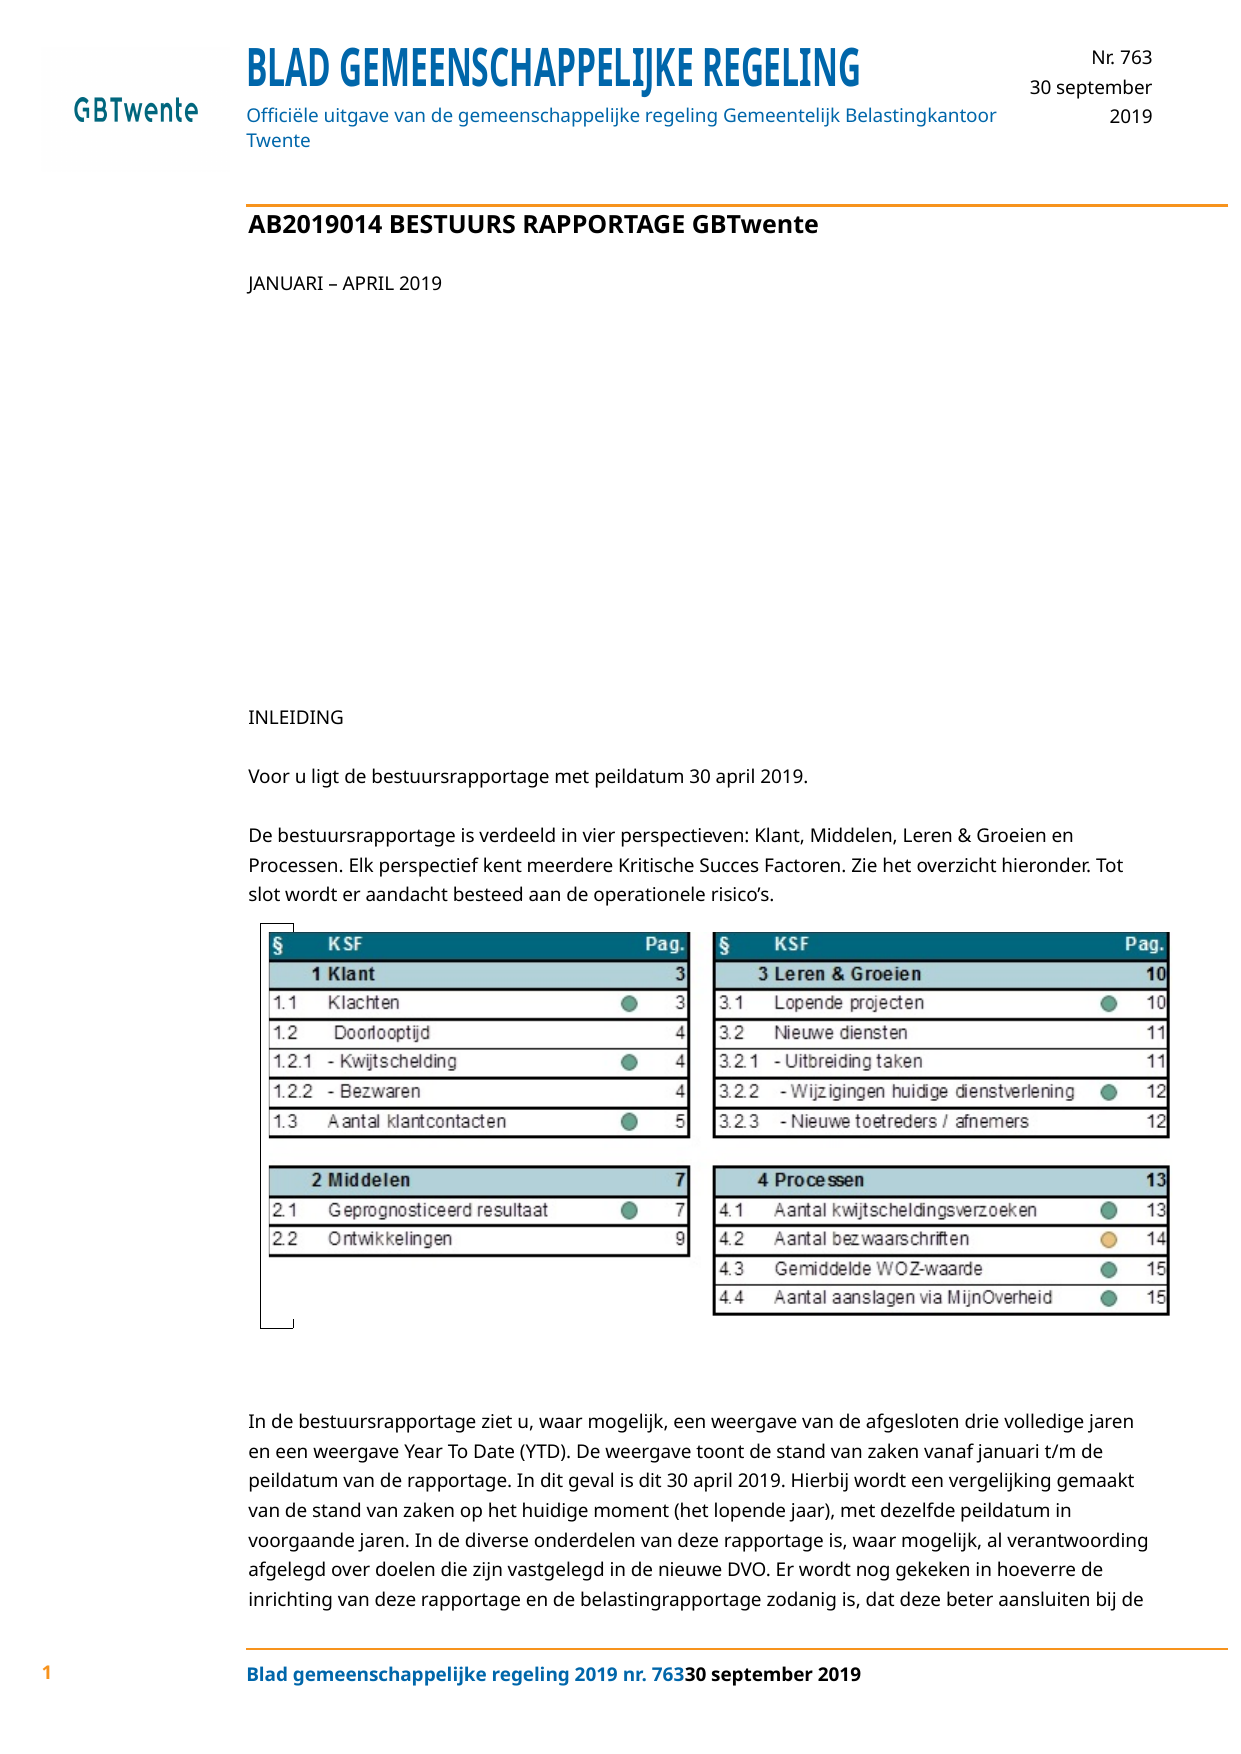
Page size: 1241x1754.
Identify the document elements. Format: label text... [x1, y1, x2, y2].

text JANUARI – APRIL 2019 [248, 270, 1152, 296]
text AB2019014 BESTUURS RAPPORTAGE GBTwente [248, 207, 1152, 241]
picture [41, 47, 231, 172]
text De bestuursrapportage is verdeeld in vier perspectieven: Klant, Middelen, Leren & Groeien en Processen. Elk perspectief kent meerdere Kritische Succes Factoren. Zie het overzicht hieronder. Tot slot wordt er aandacht besteed aan de operationele risico’s. [248, 822, 1152, 907]
text Voor u ligt de bestuursrapportage met peildatum 30 april 2019. [248, 763, 1152, 789]
text In de bestuursrapportage ziet u, waar mogelijk, een weergave van de afgesloten drie volledige jaren en een weergave Year To Date (YTD). De weergave toont de stand van zaken vanaf januari t/m de peildatum van de rapportage. In dit geval is dit 30 april 2019. Hierbij wordt een vergelijking gemaakt van de stand van zaken op het huidige moment (het lopende jaar), met dezelfde peildatum in voorgaande jaren. In de diverse onderdelen van deze rapportage is, waar mogelijk, al verantwoording afgelegd over doelen die zijn vastgelegd in de nieuwe DVO. Er wordt nog gekeken in hoeverre de inrichting van deze rapportage en de belastingrapportage zodanig is, dat deze beter aansluiten bij de [248, 1408, 1152, 1612]
text INLEIDING [248, 704, 1152, 730]
picture [268, 932, 1173, 1319]
